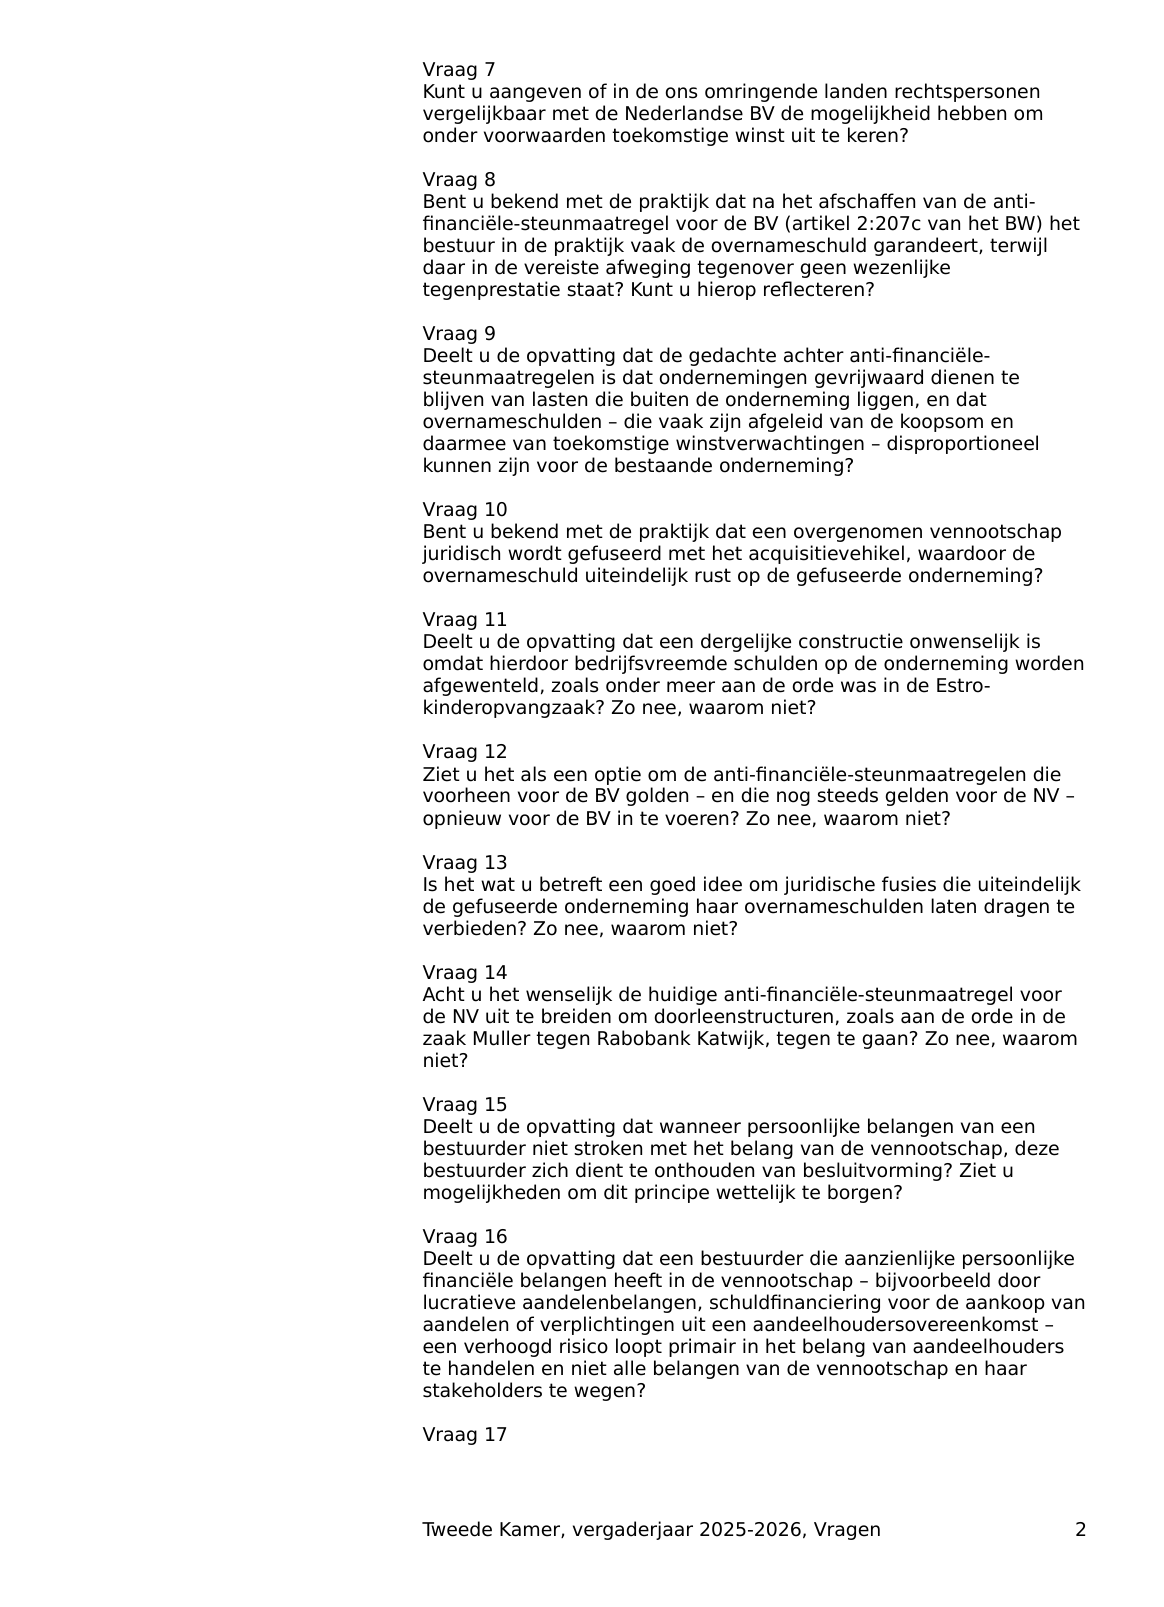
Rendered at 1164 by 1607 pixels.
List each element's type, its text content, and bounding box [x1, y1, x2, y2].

text Vraag 17 [422, 1424, 1087, 1446]
text Vraag 7 [422, 59, 1087, 81]
text Kunt u aangeven of in de ons omringende landen rechtspersonen vergelijkbaar met de Nederlandse BV de mogelijkheid hebben om onder voorwaarden toekomstige winst uit te keren? [422, 81, 1087, 147]
text Bent u bekend met de praktijk dat een overgenomen vennootschap juridisch wordt gefuseerd met het acquisitievehikel, waardoor de overnameschuld uiteindelijk rust op de gefuseerde onderneming? [422, 521, 1087, 587]
text Deelt u de opvatting dat wanneer persoonlijke belangen van een bestuurder niet stroken met het belang van de vennootschap, deze bestuurder zich dient te onthouden van besluitvorming? Ziet u mogelijkheden om dit principe wettelijk te borgen? [422, 1116, 1087, 1204]
text Vraag 15 [422, 1094, 1087, 1116]
text Vraag 11 [422, 609, 1087, 631]
text Ziet u het als een optie om de anti-financiële-steunmaatregelen die voorheen voor de BV golden – en die nog steeds gelden voor de NV – opnieuw voor de BV in te voeren? Zo nee, waarom niet? [422, 763, 1087, 829]
text Acht u het wenselijk de huidige anti-financiële-steunmaatregel voor de NV uit te breiden om doorleenstructuren, zoals aan de orde in de zaak Muller tegen Rabobank Katwijk, tegen te gaan? Zo nee, waarom niet? [422, 984, 1087, 1072]
text Vraag 9 [422, 323, 1087, 345]
text Vraag 14 [422, 962, 1087, 984]
text Vraag 13 [422, 852, 1087, 873]
text Vraag 16 [422, 1226, 1087, 1248]
text Is het wat u betreft een goed idee om juridische fusies die uiteindelijk de gefuseerde onderneming haar overnameschulden laten dragen te verbieden? Zo nee, waarom niet? [422, 873, 1087, 939]
text Deelt u de opvatting dat een dergelijke constructie onwenselijk is omdat hierdoor bedrijfsvreemde schulden op de onderneming worden afgewenteld, zoals onder meer aan de orde was in de Estro-kinderopvangzaak? Zo nee, waarom niet? [422, 631, 1087, 719]
text Vraag 8 [422, 169, 1087, 191]
text Bent u bekend met de praktijk dat na het afschaffen van de anti-financiële-steunmaatregel voor de BV (artikel 2:207c van het BW) het bestuur in de praktijk vaak de overnameschuld garandeert, terwijl daar in de vereiste afweging tegenover geen wezenlijke tegenprestatie staat? Kunt u hierop reflecteren? [422, 191, 1087, 301]
text Deelt u de opvatting dat de gedachte achter anti-financiële-steunmaatregelen is dat ondernemingen gevrijwaard dienen te blijven van lasten die buiten de onderneming liggen, en dat overnameschulden – die vaak zijn afgeleid van de koopsom en daarmee van toekomstige winstverwachtingen – disproportioneel kunnen zijn voor de bestaande onderneming? [422, 345, 1087, 477]
text Vraag 10 [422, 499, 1087, 521]
text Deelt u de opvatting dat een bestuurder die aanzienlijke persoonlijke financiële belangen heeft in de vennootschap – bijvoorbeeld door lucratieve aandelenbelangen, schuldfinanciering voor de aankoop van aandelen of verplichtingen uit een aandeelhoudersovereenkomst – een verhoogd risico loopt primair in het belang van aandeelhouders te handelen en niet alle belangen van de vennootschap en haar stakeholders te wegen? [422, 1248, 1087, 1402]
text Vraag 12 [422, 741, 1087, 763]
